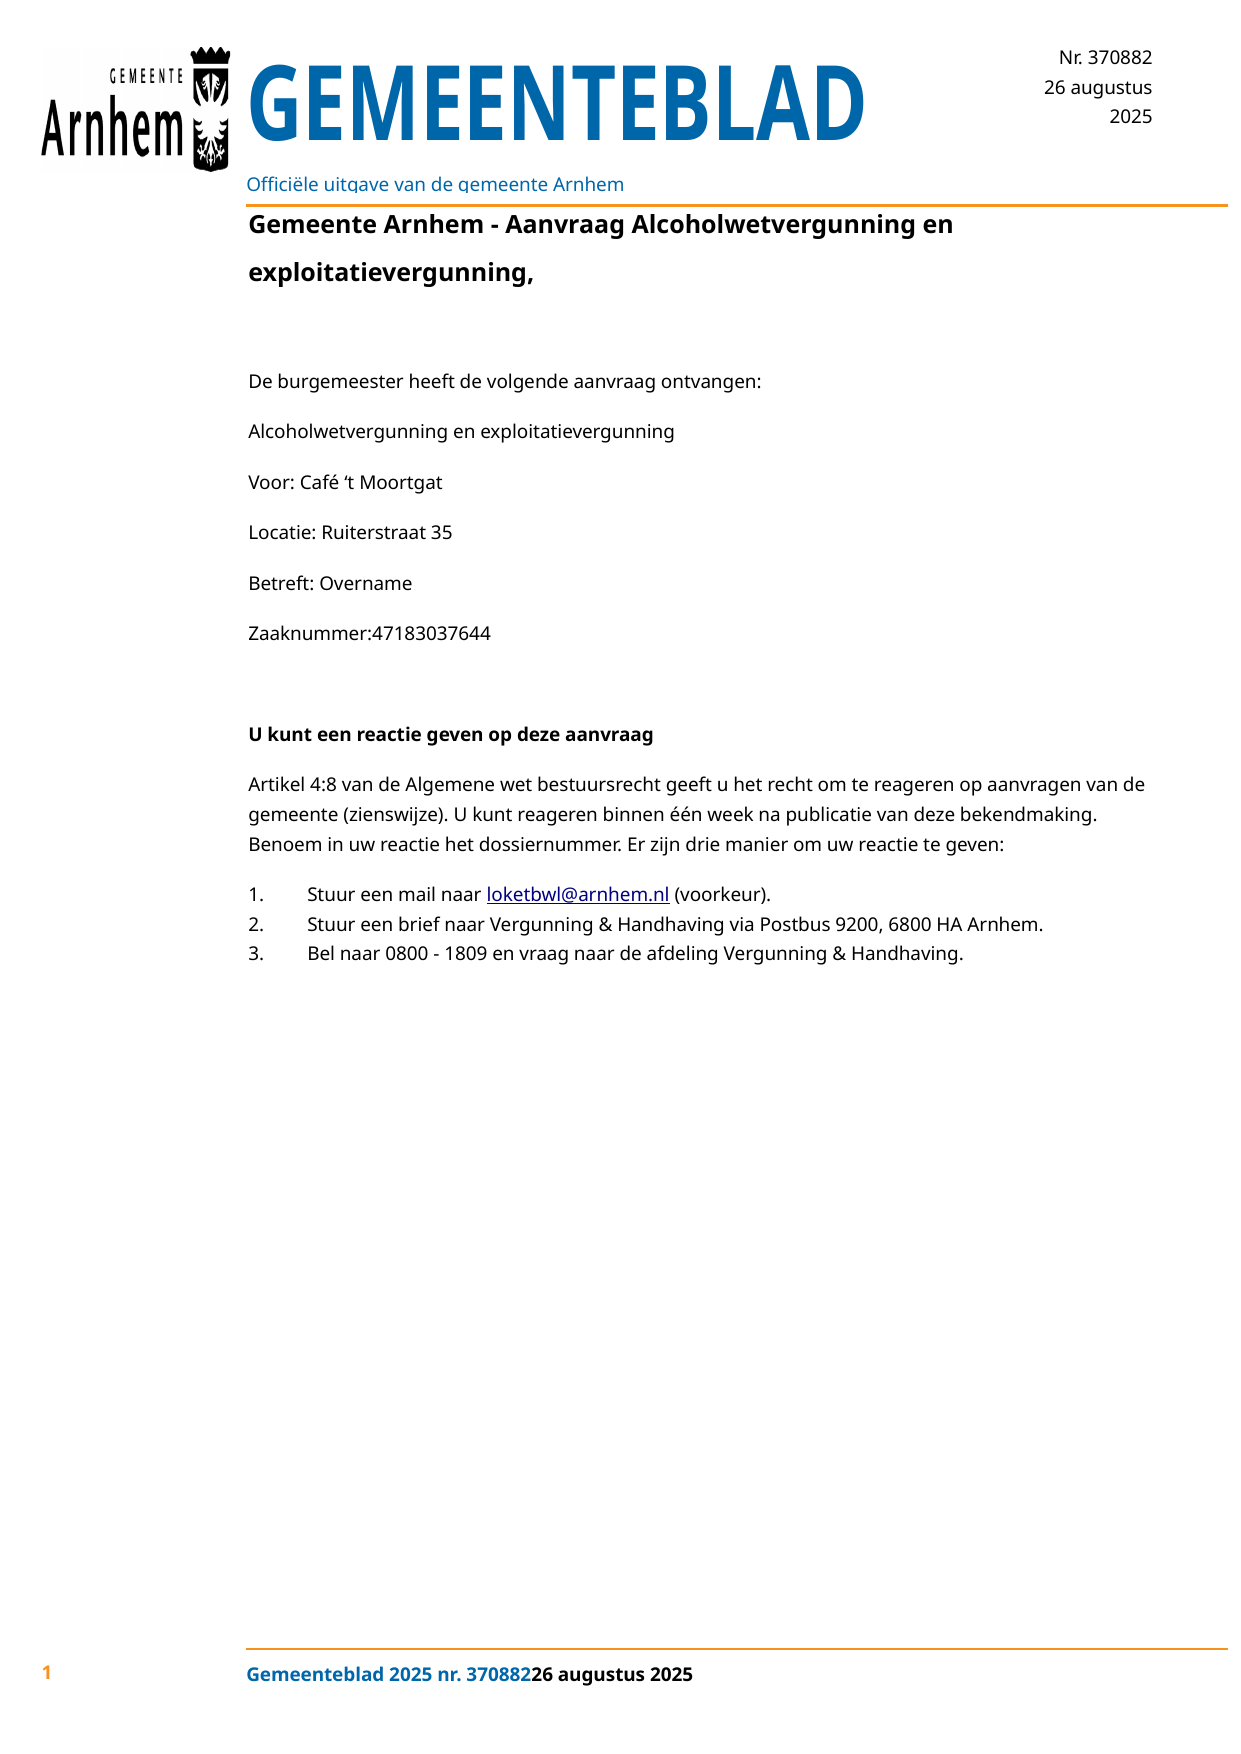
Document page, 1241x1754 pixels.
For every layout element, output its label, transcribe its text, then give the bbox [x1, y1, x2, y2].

text De burgemeester heeft de volgende aanvraag ontvangen: [248, 368, 1152, 394]
text Alcoholwetvergunning en exploitatievergunning [248, 419, 1152, 444]
text Zaaknummer:47183037644 [248, 620, 1152, 646]
list Bel naar 0800 - 1809 en vraag naar de afdeling Vergunning & Handhaving. [248, 940, 1152, 966]
picture [41, 47, 231, 172]
text Voor: Café ‘t Moortgat [248, 469, 1152, 495]
list Stuur een mail naar loketbwl@arnhem.nl (voorkeur). [248, 881, 1152, 907]
text Artikel 4:8 van de Algemene wet bestuursrecht geeft u het recht om te reageren op aanvragen van de gemeente (zienswijze). U kunt reageren binnen één week na publicatie van deze bekendmaking. Benoem in uw reactie het dossiernummer. Er zijn drie manier om uw reactie te geven: [248, 772, 1152, 857]
text U kunt een reactie geven op deze aanvraag [248, 721, 1152, 747]
text Betreft: Overname [248, 570, 1152, 596]
text Locatie: Ruiterstraat 35 [248, 519, 1152, 545]
list Stuur een brief naar Vergunning & Handhaving via Postbus 9200, 6800 HA Arnhem. [248, 911, 1152, 937]
text Gemeente Arnhem - Aanvraag Alcoholwetvergunning en exploitatievergunning, [248, 207, 1152, 288]
